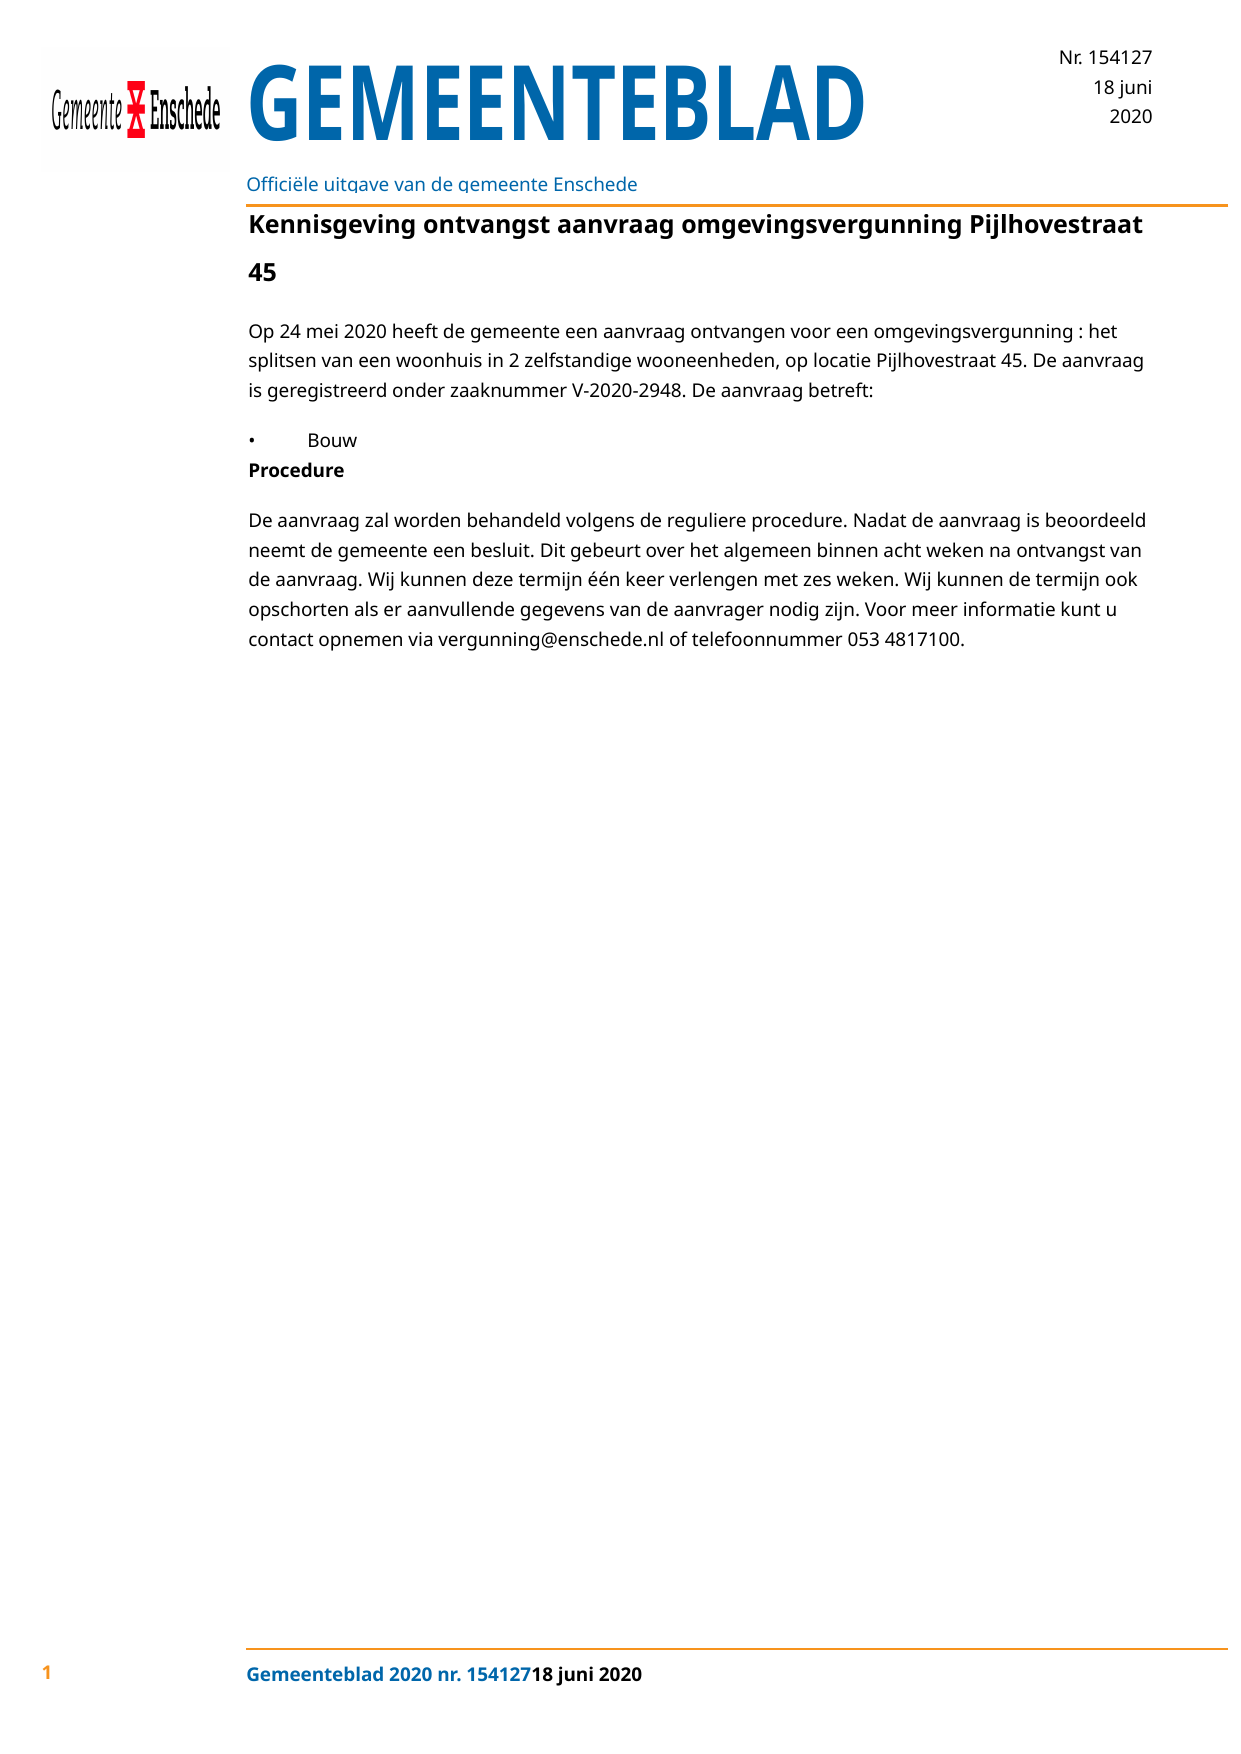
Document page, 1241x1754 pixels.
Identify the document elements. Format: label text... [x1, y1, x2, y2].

picture [41, 47, 231, 172]
text Procedure [248, 457, 1152, 483]
text Kennisgeving ontvangst aanvraag omgevingsvergunning Pijlhovestraat 45 [248, 207, 1152, 288]
list Bouw [248, 427, 1152, 453]
text De aanvraag zal worden behandeld volgens de reguliere procedure. Nadat de aanvraag is beoordeeld neemt de gemeente een besluit. Dit gebeurt over het algemeen binnen acht weken na ontvangst van de aanvraag. Wij kunnen deze termijn één keer verlengen met zes weken. Wij kunnen de termijn ook opschorten als er aanvullende gegevens van de aanvrager nodig zijn. Voor meer informatie kunt u contact opnemen via vergunning@enschede.nl of telefoonnummer 053 4817100. [248, 507, 1152, 652]
text Op 24 mei 2020 heeft de gemeente een aanvraag ontvangen voor een omgevingsvergunning : het splitsen van een woonhuis in 2 zelfstandige wooneenheden, op locatie Pijlhovestraat 45. De aanvraag is geregistreerd onder zaaknummer V-2020-2948. De aanvraag betreft: [248, 318, 1152, 403]
